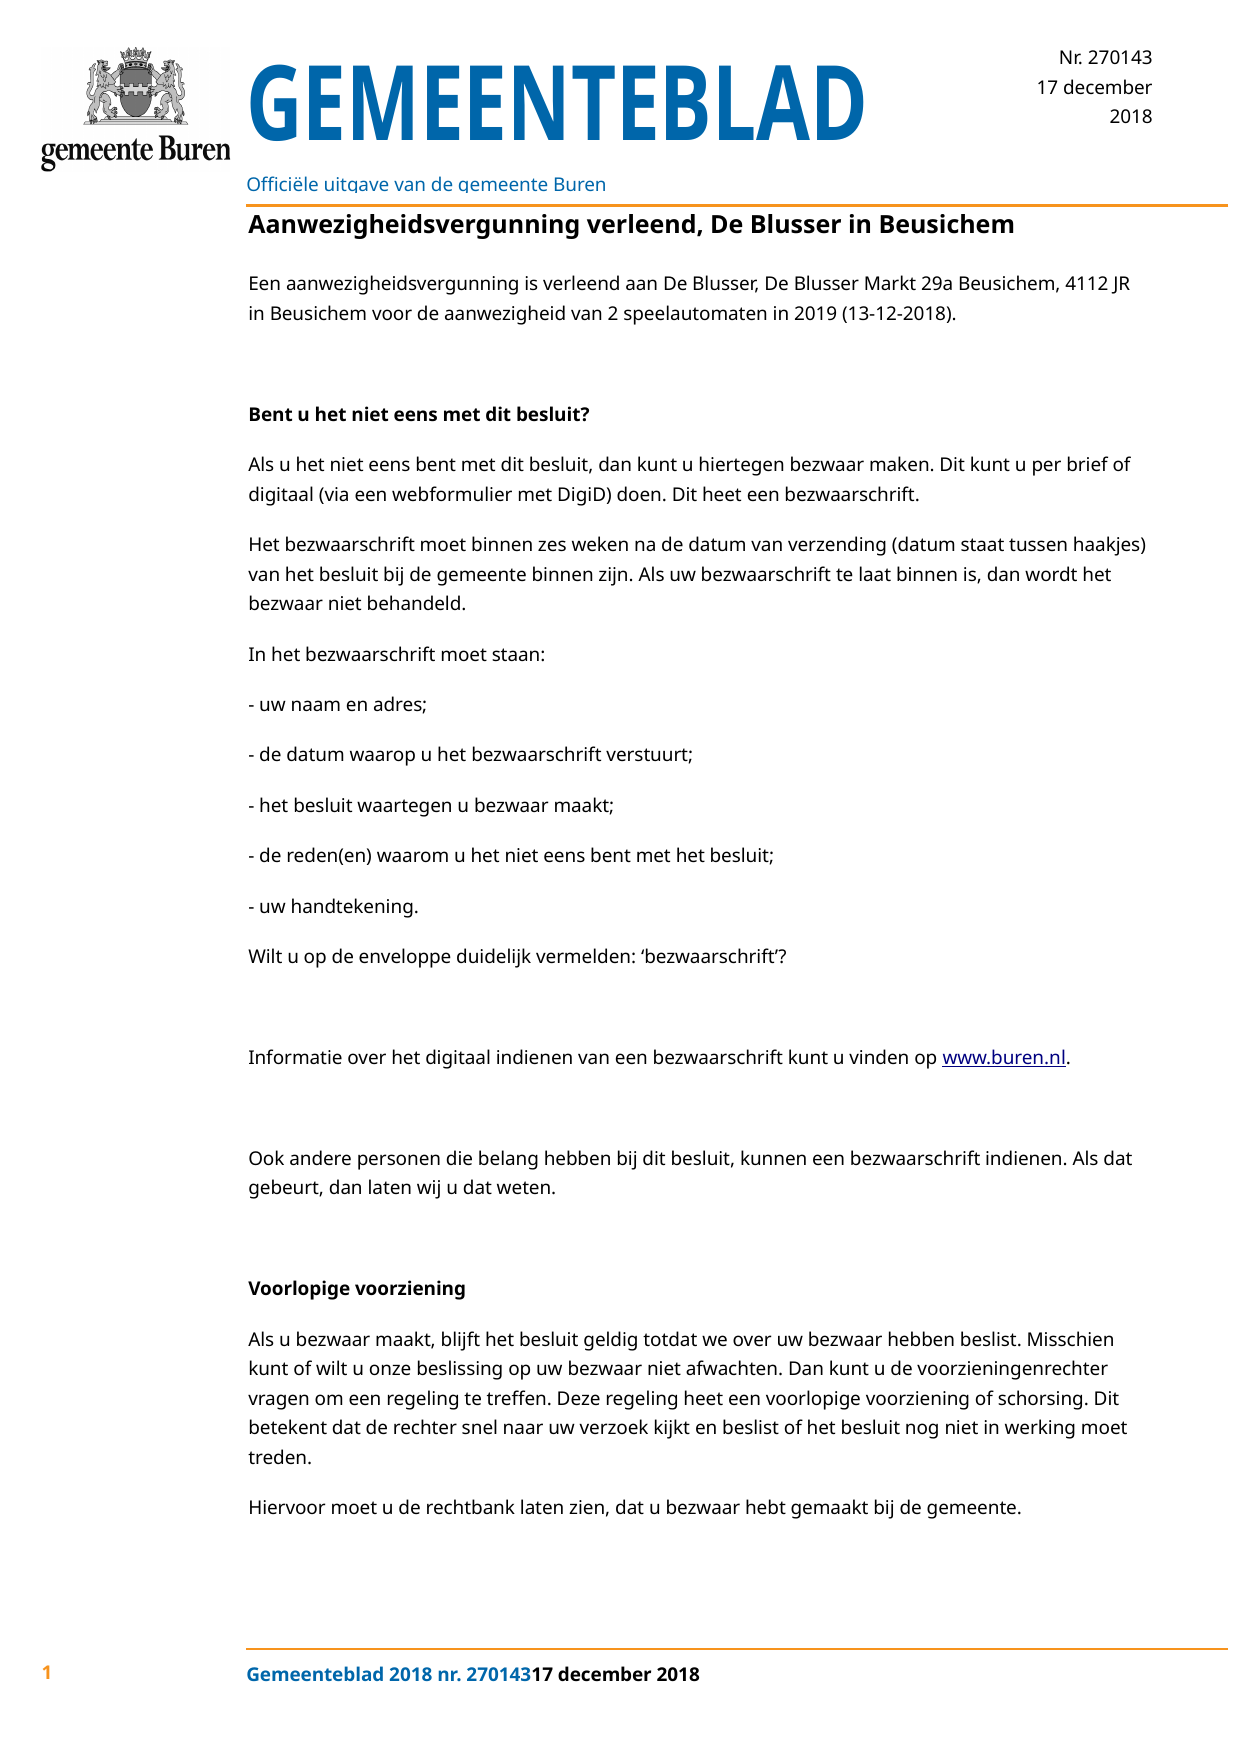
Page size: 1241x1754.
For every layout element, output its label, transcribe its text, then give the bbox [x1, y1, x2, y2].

text - uw naam en adres; [248, 691, 1152, 717]
text Ook andere personen die belang hebben bij dit besluit, kunnen een bezwaarschrift indienen. Als dat gebeurt, dan laten wij u dat weten. [248, 1145, 1152, 1200]
text - de datum waarop u het bezwaarschrift verstuurt; [248, 742, 1152, 767]
text - het besluit waartegen u bezwaar maakt; [248, 792, 1152, 818]
text Een aanwezigheidsvergunning is verleend aan De Blusser, De Blusser Markt 29a Beusichem, 4112 JR in Beusichem voor de aanwezigheid van 2 speelautomaten in 2019 (13-12-2018). [248, 270, 1152, 326]
text - de reden(en) waarom u het niet eens bent met het besluit; [248, 842, 1152, 868]
text Aanwezigheidsvergunning verleend, De Blusser in Beusichem [248, 207, 1152, 241]
picture [41, 47, 231, 172]
text In het bezwaarschrift moet staan: [248, 641, 1152, 666]
text Als u het niet eens bent met dit besluit, dan kunt u hiertegen bezwaar maken. Dit kunt u per brief of digitaal (via een webformulier met DigiD) doen. Dit heet een bezwaarschrift. [248, 451, 1152, 506]
text Het bezwaarschrift moet binnen zes weken na de datum van verzending (datum staat tussen haakjes) van het besluit bij de gemeente binnen zijn. Als uw bezwaarschrift te laat binnen is, dan wordt het bezwaar niet behandeld. [248, 531, 1152, 616]
text Als u bezwaar maakt, blijft het besluit geldig totdat we over uw bezwaar hebben beslist. Misschien kunt of wilt u onze beslissing op uw bezwaar niet afwachten. Dan kunt u de voorzieningenrechter vragen om een regeling te treffen. Deze regeling heet een voorlopige voorziening of schorsing. Dit betekent dat de rechter snel naar uw verzoek kijkt en beslist of het besluit nog niet in werking moet treden. [248, 1326, 1152, 1470]
text Wilt u op de enveloppe duidelijk vermelden: ‘bezwaarschrift’? [248, 943, 1152, 969]
text Hiervoor moet u de rechtbank laten zien, dat u bezwaar hebt gemaakt bij de gemeente. [248, 1494, 1152, 1520]
text Bent u het niet eens met dit besluit? [248, 401, 1152, 426]
text Informatie over het digitaal indienen van een bezwaarschrift kunt u vinden op www.buren.nl. [248, 1044, 1152, 1070]
text Voorlopige voorziening [248, 1275, 1152, 1301]
text - uw handtekening. [248, 893, 1152, 918]
